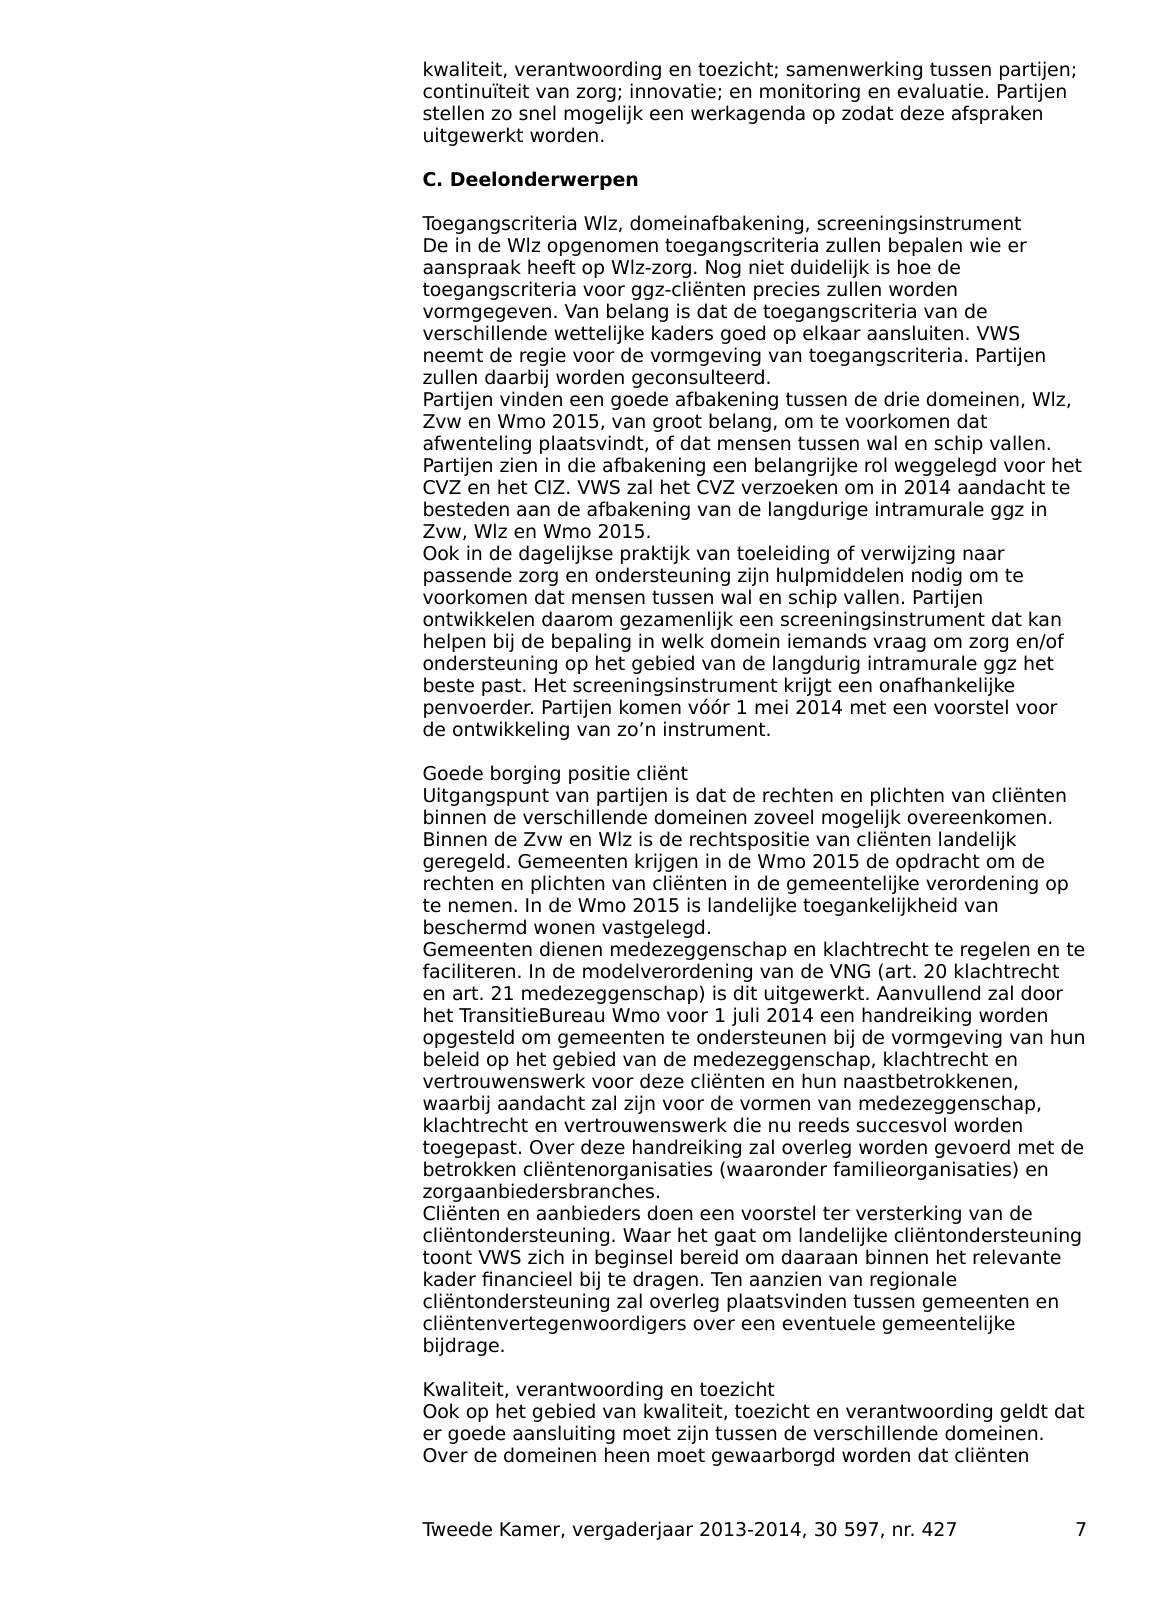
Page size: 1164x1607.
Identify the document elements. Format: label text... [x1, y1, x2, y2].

text kwaliteit, verantwoording en toezicht; samenwerking tussen partijen; continuïteit van zorg; innovatie; en monitoring en evaluatie. Partijen stellen zo snel mogelijk een werkagenda op zodat deze afspraken uitgewerkt worden. [422, 59, 1087, 147]
text Ook op het gebied van kwaliteit, toezicht en verantwoording geldt dat er goede aansluiting moet zijn tussen de verschillende domeinen. Over de domeinen heen moet gewaarborgd worden dat cliënten [422, 1401, 1087, 1467]
text Gemeenten dienen medezeggenschap en klachtrecht te regelen en te faciliteren. In de modelverordening van de VNG (art. 20 klachtrecht en art. 21 medezeggenschap) is dit uitgewerkt. Aanvullend zal door het TransitieBureau Wmo voor 1 juli 2014 een handreiking worden opgesteld om gemeenten te ondersteunen bij de vormgeving van hun beleid op het gebied van de medezeggenschap, klachtrecht en vertrouwenswerk voor deze cliënten en hun naastbetrokkenen, waarbij aandacht zal zijn voor de vormen van medezeggenschap, klachtrecht en vertrouwenswerk die nu reeds succesvol worden toegepast. Over deze handreiking zal overleg worden gevoerd met de betrokken cliëntenorganisaties (waaronder familieorganisaties) en zorgaanbiedersbranches. [422, 939, 1087, 1203]
text Uitgangspunt van partijen is dat de rechten en plichten van cliënten binnen de verschillende domeinen zoveel mogelijk overeenkomen. Binnen de Zvw en Wlz is de rechtspositie van cliënten landelijk geregeld. Gemeenten krijgen in de Wmo 2015 de opdracht om de rechten en plichten van cliënten in de gemeentelijke verordening op te nemen. In de Wmo 2015 is landelijke toegankelijkheid van beschermd wonen vastgelegd. [422, 785, 1087, 939]
text Kwaliteit, verantwoording en toezicht [422, 1379, 1087, 1401]
subtitle C. Deelonderwerpen [422, 169, 1087, 191]
text Cliënten en aanbieders doen een voorstel ter versterking van de cliëntondersteuning. Waar het gaat om landelijke cliëntondersteuning toont VWS zich in beginsel bereid om daaraan binnen het relevante kader financieel bij te dragen. Ten aanzien van regionale cliëntondersteuning zal overleg plaatsvinden tussen gemeenten en cliëntenvertegenwoordigers over een eventuele gemeentelijke bijdrage. [422, 1203, 1087, 1356]
text Partijen vinden een goede afbakening tussen de drie domeinen, Wlz, Zvw en Wmo 2015, van groot belang, om te voorkomen dat afwenteling plaatsvindt, of dat mensen tussen wal en schip vallen. Partijen zien in die afbakening een belangrijke rol weggelegd voor het CVZ en het CIZ. VWS zal het CVZ verzoeken om in 2014 aandacht te besteden aan de afbakening van de langdurige intramurale ggz in Zvw, Wlz en Wmo 2015. [422, 389, 1087, 543]
text Ook in de dagelijkse praktijk van toeleiding of verwijzing naar passende zorg en ondersteuning zijn hulpmiddelen nodig om te voorkomen dat mensen tussen wal en schip vallen. Partijen ontwikkelen daarom gezamenlijk een screeningsinstrument dat kan helpen bij de bepaling in welk domein iemands vraag om zorg en/of ondersteuning op het gebied van de langdurig intramurale ggz het beste past. Het screeningsinstrument krijgt een onafhankelijke penvoerder. Partijen komen vóór 1 mei 2014 met een voorstel voor de ontwikkeling van zo’n instrument. [422, 543, 1087, 741]
text Toegangscriteria Wlz, domeinafbakening, screeningsinstrument [422, 213, 1087, 235]
text Goede borging positie cliënt [422, 763, 1087, 785]
text De in de Wlz opgenomen toegangscriteria zullen bepalen wie er aanspraak heeft op Wlz-zorg. Nog niet duidelijk is hoe de toegangscriteria voor ggz-cliënten precies zullen worden vormgegeven. Van belang is dat de toegangscriteria van de verschillende wettelijke kaders goed op elkaar aansluiten. VWS neemt de regie voor de vormgeving van toegangscriteria. Partijen zullen daarbij worden geconsulteerd. [422, 235, 1087, 389]
